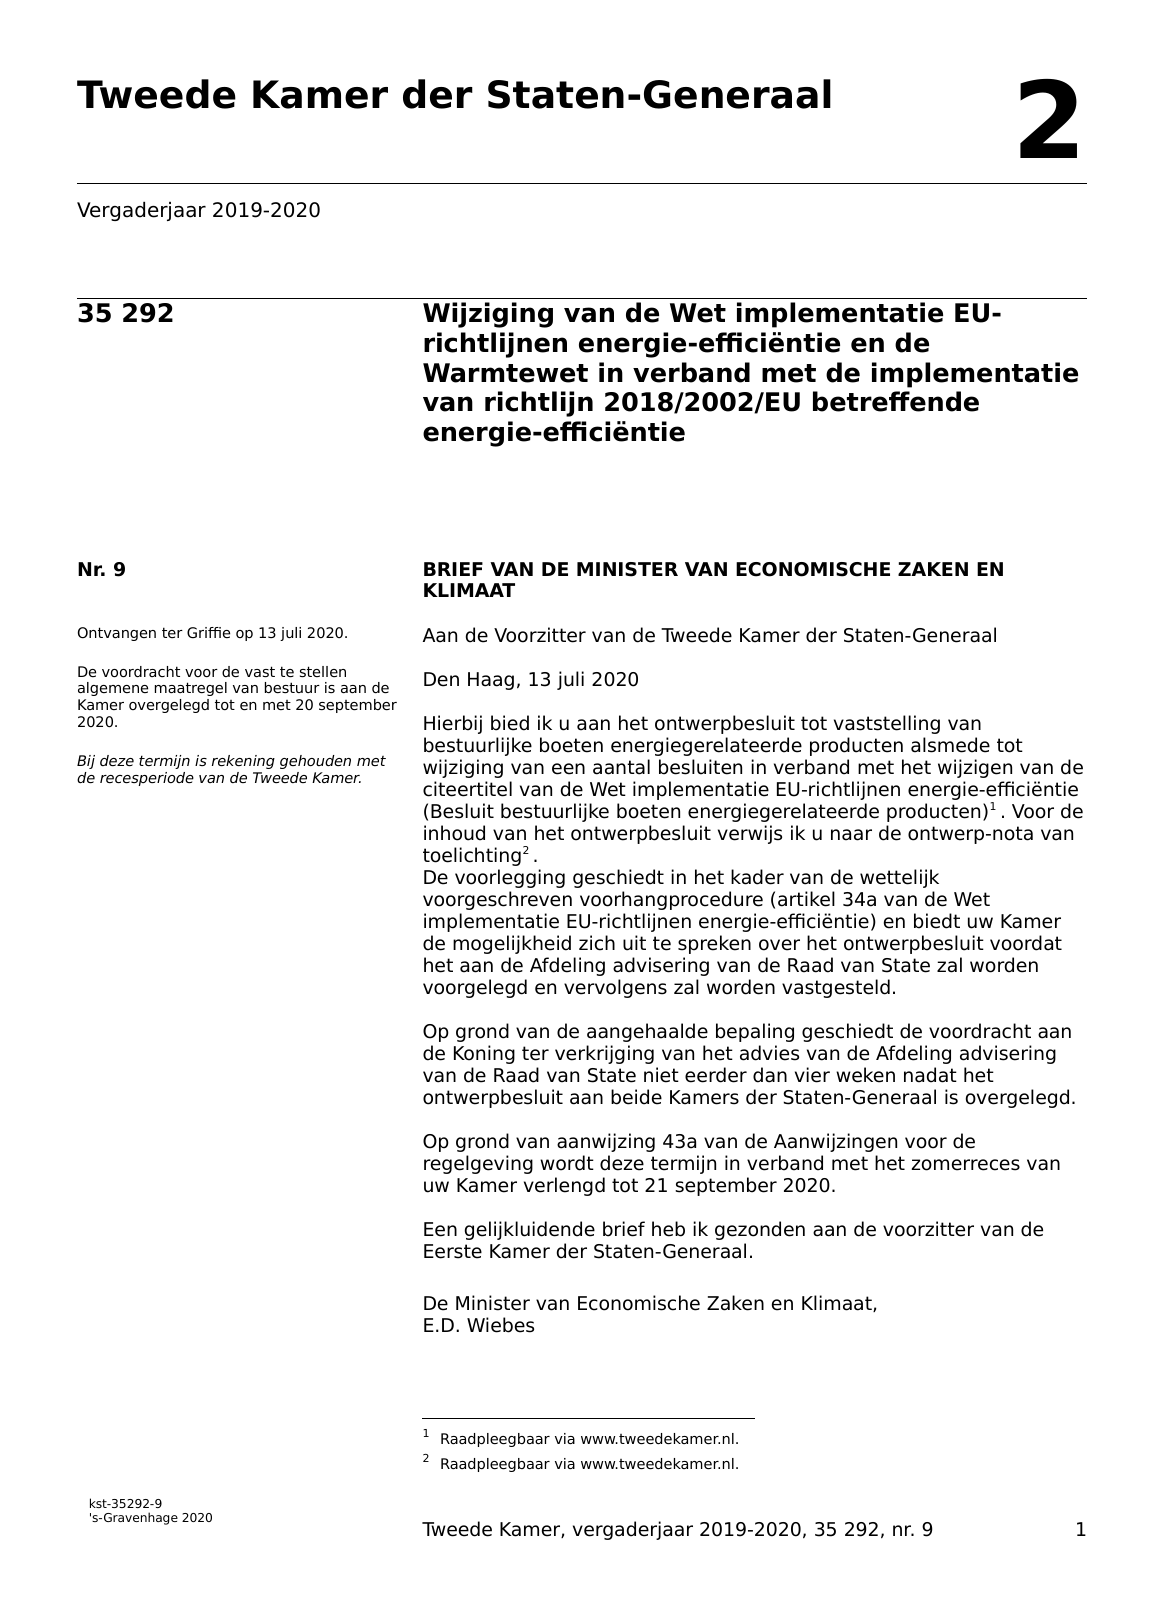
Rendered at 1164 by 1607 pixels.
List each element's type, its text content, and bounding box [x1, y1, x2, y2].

text Den Haag, 13 juli 2020 [422, 669, 1087, 691]
text [77, 731, 399, 753]
text Hierbij bied ik u aan het ontwerpbesluit tot vaststelling van bestuurlijke boeten energiegerelateerde producten alsmede tot wijziging van een aantal besluiten in verband met het wijzigen van de citeertitel van de Wet implementatie EU-richtlijnen energie-efficiëntie (Besluit bestuurlijke boeten energiegerelateerde producten). Voor de inhoud van het ontwerpbesluit verwijs ik u naar de ontwerp-nota van toelichting. [422, 713, 1087, 867]
text Een gelijkluidende brief heb ik gezonden aan de voorzitter van de Eerste Kamer der Staten-Generaal. [422, 1219, 1087, 1263]
text Ontvangen ter Griffie op 13 juli 2020. [77, 624, 399, 641]
subtitle Nr. 9 BRIEF VAN DE MINISTER VAN ECONOMISCHE ZAKEN EN KLIMAAT [77, 558, 1087, 602]
text Raadpleegbaar via www.tweedekamer.nl. [422, 1427, 1087, 1449]
text Raadpleegbaar via www.tweedekamer.nl. [422, 1452, 1087, 1474]
text Op grond van aanwijzing 43a van de Aanwijzingen voor de regelgeving wordt deze termijn in verband met het zomerreces van uw Kamer verlengd tot 21 september 2020. [422, 1131, 1087, 1197]
text De voorlegging geschiedt in het kader van de wettelijk voorgeschreven voorhangprocedure (artikel 34a van de Wet implementatie EU-richtlijnen energie-efficiëntie) en biedt uw Kamer de mogelijkheid zich uit te spreken over het ontwerpbesluit voordat het aan de Afdeling advisering van de Raad van State zal worden voorgelegd en vervolgens zal worden vastgesteld. [422, 867, 1087, 999]
table_header Tweede Kamer der Staten-Generaal [77, 59, 886, 183]
text De Minister van Economische Zaken en Klimaat, E.D. Wiebes [422, 1293, 1087, 1337]
table_cell Vergaderjaar 2019-2020 [77, 184, 1087, 298]
text Aan de Voorzitter van de Tweede Kamer der Staten-Generaal [422, 624, 1087, 647]
text kst-35292-9 [88, 1497, 323, 1511]
text [77, 641, 399, 664]
text Op grond van de aangehaalde bepaling geschiedt de voordracht aan de Koning ter verkrijging van het advies van de Afdeling advisering van de Raad van State niet eerder dan vier weken nadat het ontwerpbesluit aan beide Kamers der Staten-Generaal is overgelegd. [422, 1021, 1087, 1109]
subtitle 35 292 Wijziging van de Wet implementatie EU-richtlijnen energie-efficiëntie en de Warmtewet in verband met de implementatie van richtlijn 2018/2002/EU betreffende energie-efficiëntie [77, 299, 1087, 447]
text De voordracht voor de vast te stellen algemene maatregel van bestuur is aan de Kamer overgelegd tot en met 20 september 2020. [77, 664, 399, 731]
text 's-Gravenhage 2020 [88, 1511, 323, 1525]
text Bij deze termijn is rekening gehouden met de recesperiode van de Tweede Kamer. [77, 753, 399, 787]
table_header 2 [886, 59, 1087, 183]
